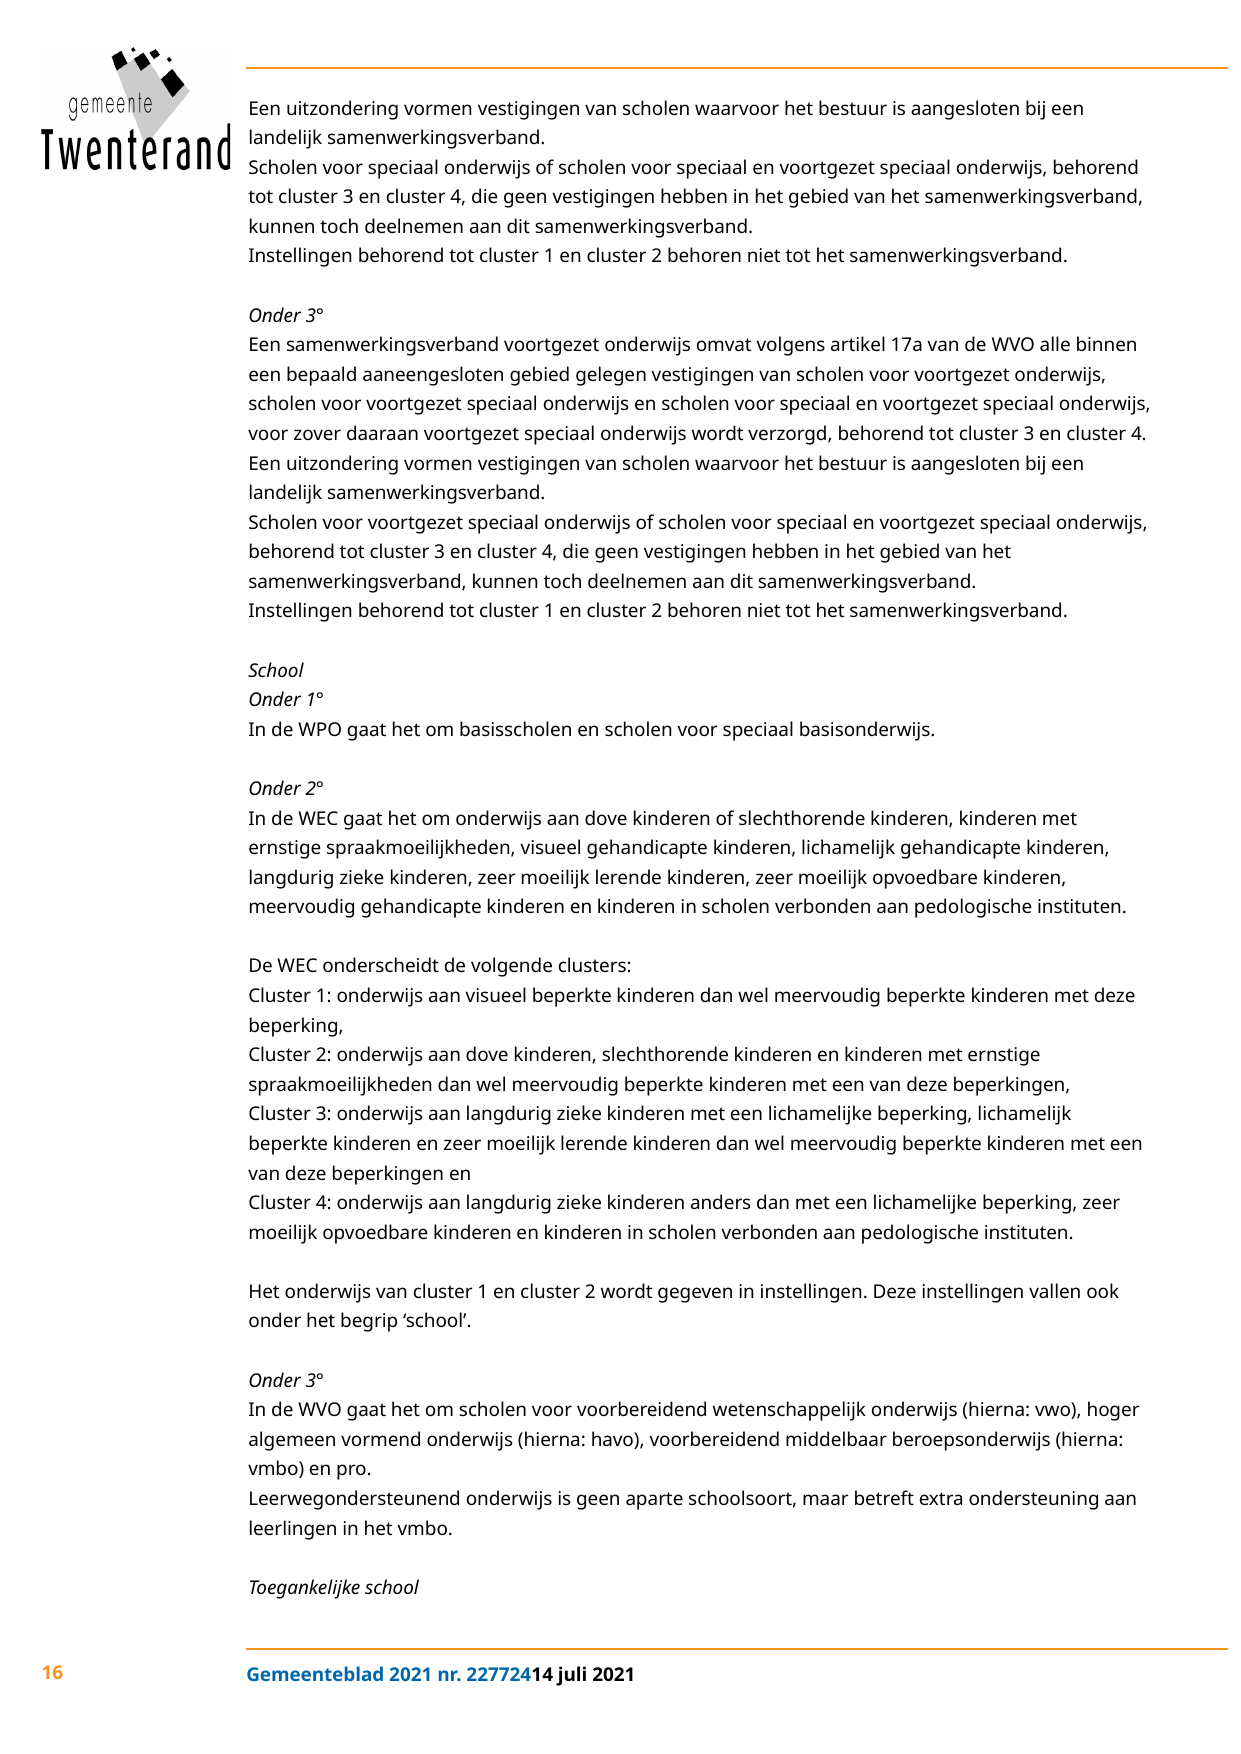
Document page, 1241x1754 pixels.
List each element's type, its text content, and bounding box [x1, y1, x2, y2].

text Onder 3° [248, 302, 1152, 328]
text Een uitzondering vormen vestigingen van scholen waarvoor het bestuur is aangesloten bij een landelijk samenwerkingsverband. [248, 95, 1152, 150]
text Cluster 3: onderwijs aan langdurig zieke kinderen met een lichamelijke beperking, lichamelijk beperkte kinderen en zeer moeilijk lerende kinderen dan wel meervoudig beperkte kinderen met een van deze beperkingen en [248, 1101, 1152, 1186]
text Leerwegondersteunend onderwijs is geen aparte schoolsoort, maar betreft extra ondersteuning aan leerlingen in het vmbo. [248, 1485, 1152, 1541]
text Een samenwerkingsverband voortgezet onderwijs omvat volgens artikel 17a van de WVO alle binnen een bepaald aaneengesloten gebied gelegen vestigingen van scholen voor voortgezet onderwijs, scholen voor voortgezet speciaal onderwijs en scholen voor speciaal en voortgezet speciaal onderwijs, voor zover daaraan voortgezet speciaal onderwijs wordt verzorgd, behorend tot cluster 3 en cluster 4. Een uitzondering vormen vestigingen van scholen waarvoor het bestuur is aangesloten bij een landelijk samenwerkingsverband. [248, 331, 1152, 505]
text Scholen voor speciaal onderwijs of scholen voor speciaal en voortgezet speciaal onderwijs, behorend tot cluster 3 en cluster 4, die geen vestigingen hebben in het gebied van het samenwerkingsverband, kunnen toch deelnemen aan dit samenwerkingsverband. [248, 154, 1152, 239]
text In de WEC gaat het om onderwijs aan dove kinderen of slechthorende kinderen, kinderen met ernstige spraakmoeilijkheden, visueel gehandicapte kinderen, lichamelijk gehandicapte kinderen, langdurig zieke kinderen, zeer moeilijk lerende kinderen, zeer moeilijk opvoedbare kinderen, meervoudig gehandicapte kinderen en kinderen in scholen verbonden aan pedologische instituten. [248, 805, 1152, 919]
text Instellingen behorend tot cluster 1 en cluster 2 behoren niet tot het samenwerkingsverband. [248, 598, 1152, 623]
text Onder 2° [248, 775, 1152, 801]
text Cluster 2: onderwijs aan dove kinderen, slechthorende kinderen en kinderen met ernstige spraakmoeilijkheden dan wel meervoudig beperkte kinderen met een van deze beperkingen, [248, 1041, 1152, 1097]
text Het onderwijs van cluster 1 en cluster 2 wordt gegeven in instellingen. Deze instellingen vallen ook onder het begrip ‘school’. [248, 1278, 1152, 1333]
text Onder 1° [248, 686, 1152, 712]
text Instellingen behorend tot cluster 1 en cluster 2 behoren niet tot het samenwerkingsverband. [248, 243, 1152, 268]
text Onder 3° [248, 1367, 1152, 1393]
text School [248, 657, 1152, 683]
text Cluster 1: onderwijs aan visueel beperkte kinderen dan wel meervoudig beperkte kinderen met deze beperking, [248, 982, 1152, 1038]
text Toegankelijke school [248, 1574, 1152, 1600]
text De WEC onderscheidt de volgende clusters: [248, 953, 1152, 978]
text In de WPO gaat het om basisscholen en scholen voor speciaal basisonderwijs. [248, 716, 1152, 742]
picture [41, 47, 231, 172]
text In de WVO gaat het om scholen voor voorbereidend wetenschappelijk onderwijs (hierna: vwo), hoger algemeen vormend onderwijs (hierna: havo), voorbereidend middelbaar beroepsonderwijs (hierna: vmbo) en pro. [248, 1396, 1152, 1481]
text Scholen voor voortgezet speciaal onderwijs of scholen voor speciaal en voortgezet speciaal onderwijs, behorend tot cluster 3 en cluster 4, die geen vestigingen hebben in het gebied van het samenwerkingsverband, kunnen toch deelnemen aan dit samenwerkingsverband. [248, 509, 1152, 594]
text Cluster 4: onderwijs aan langdurig zieke kinderen anders dan met een lichamelijke beperking, zeer moeilijk opvoedbare kinderen en kinderen in scholen verbonden aan pedologische instituten. [248, 1189, 1152, 1245]
